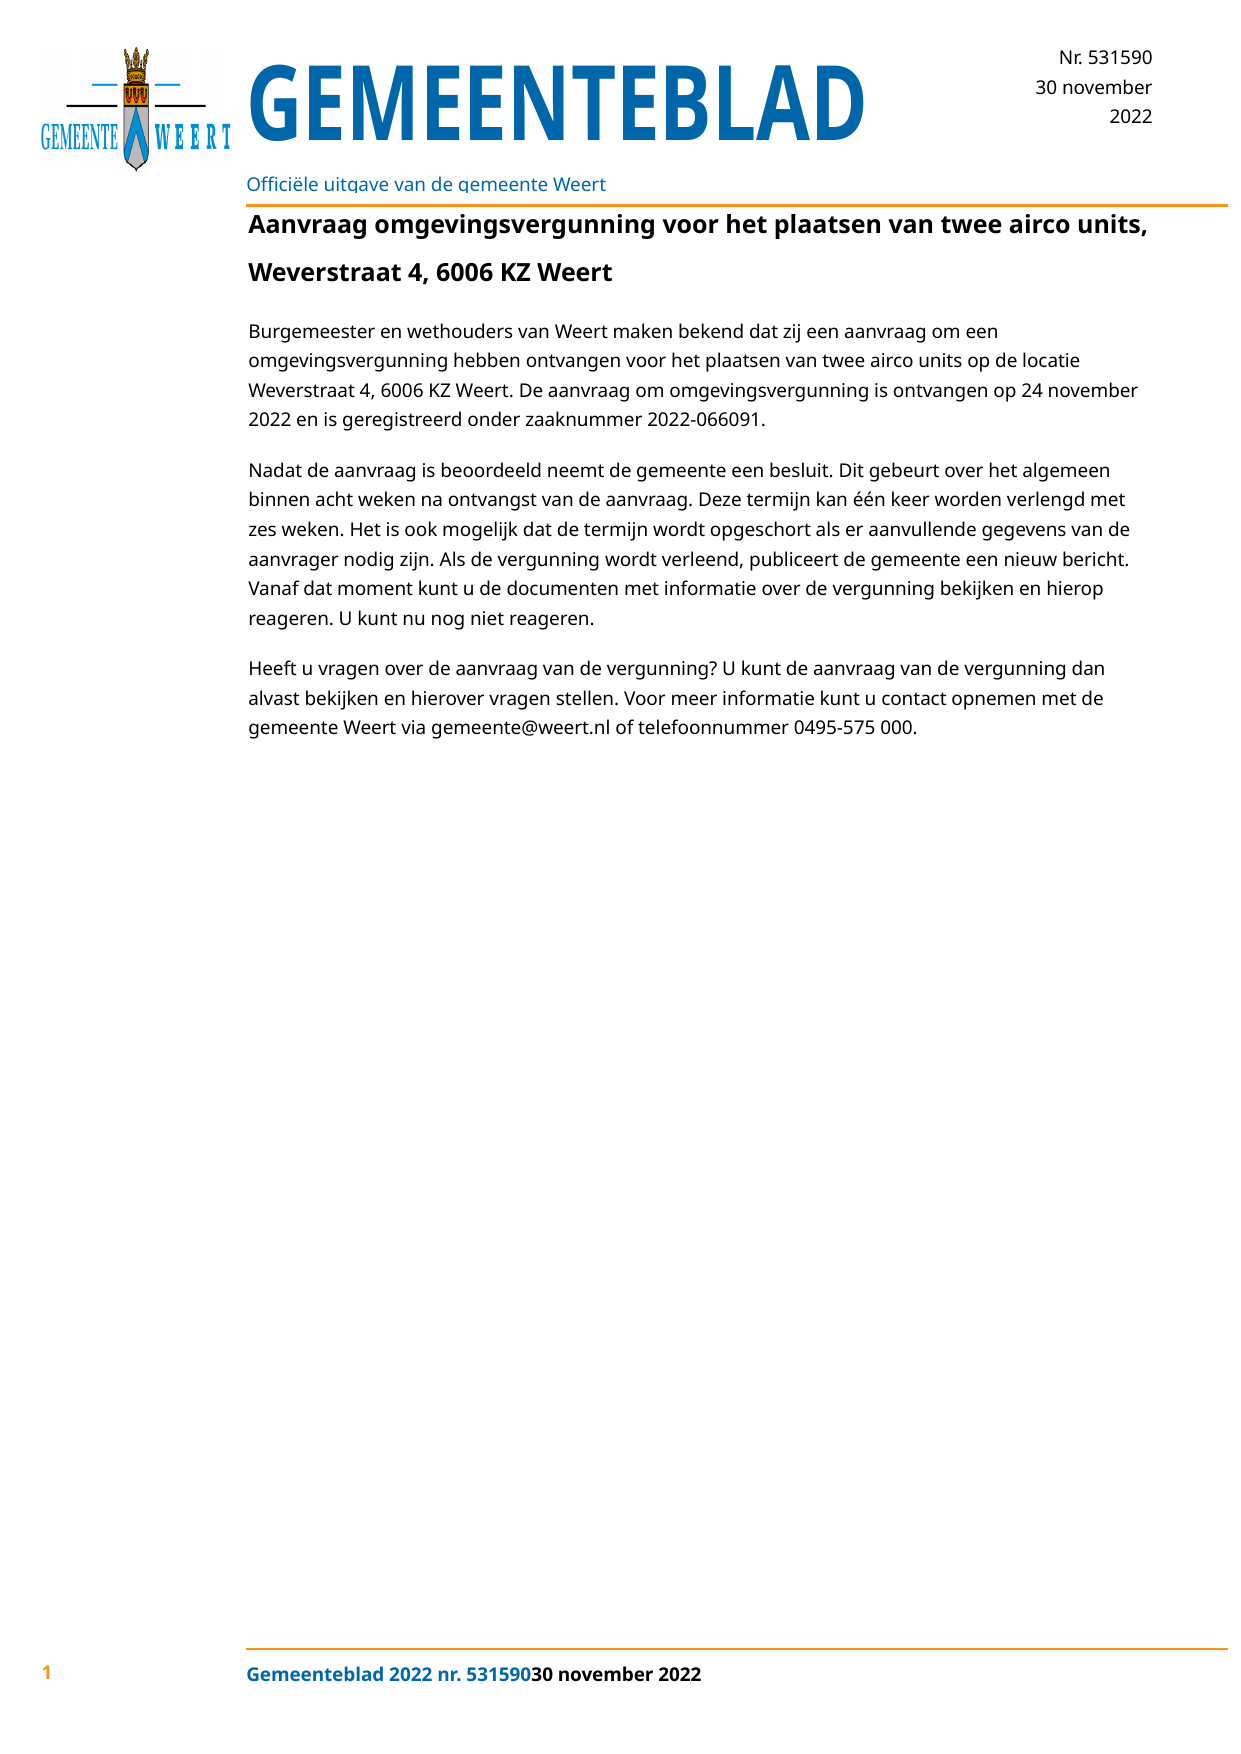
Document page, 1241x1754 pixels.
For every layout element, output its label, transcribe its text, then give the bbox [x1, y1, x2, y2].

text Aanvraag omgevingsvergunning voor het plaatsen van twee airco units, Weverstraat 4, 6006 KZ Weert [248, 207, 1152, 288]
text Heeft u vragen over de aanvraag van de vergunning? U kunt de aanvraag van de vergunning dan alvast bekijken en hierover vragen stellen. Voor meer informatie kunt u contact opnemen met de gemeente Weert via gemeente@weert.nl of telefoonnummer 0495-575 000. [248, 655, 1152, 740]
text Burgemeester en wethouders van Weert maken bekend dat zij een aanvraag om een omgevingsvergunning hebben ontvangen voor het plaatsen van twee airco units op de locatie Weverstraat 4, 6006 KZ Weert. De aanvraag om omgevingsvergunning is ontvangen op 24 november 2022 en is geregistreerd onder zaaknummer 2022-066091. [248, 318, 1152, 432]
text Nadat de aanvraag is beoordeeld neemt de gemeente een besluit. Dit gebeurt over het algemeen binnen acht weken na ontvangst van de aanvraag. Deze termijn kan één keer worden verlengd met zes weken. Het is ook mogelijk dat de termijn wordt opgeschort als er aanvullende gegevens van de aanvrager nodig zijn. Als de vergunning wordt verleend, publiceert de gemeente een nieuw bericht. Vanaf dat moment kunt u de documenten met informatie over de vergunning bekijken en hierop reageren. U kunt nu nog niet reageren. [248, 457, 1152, 631]
picture [41, 47, 231, 172]
